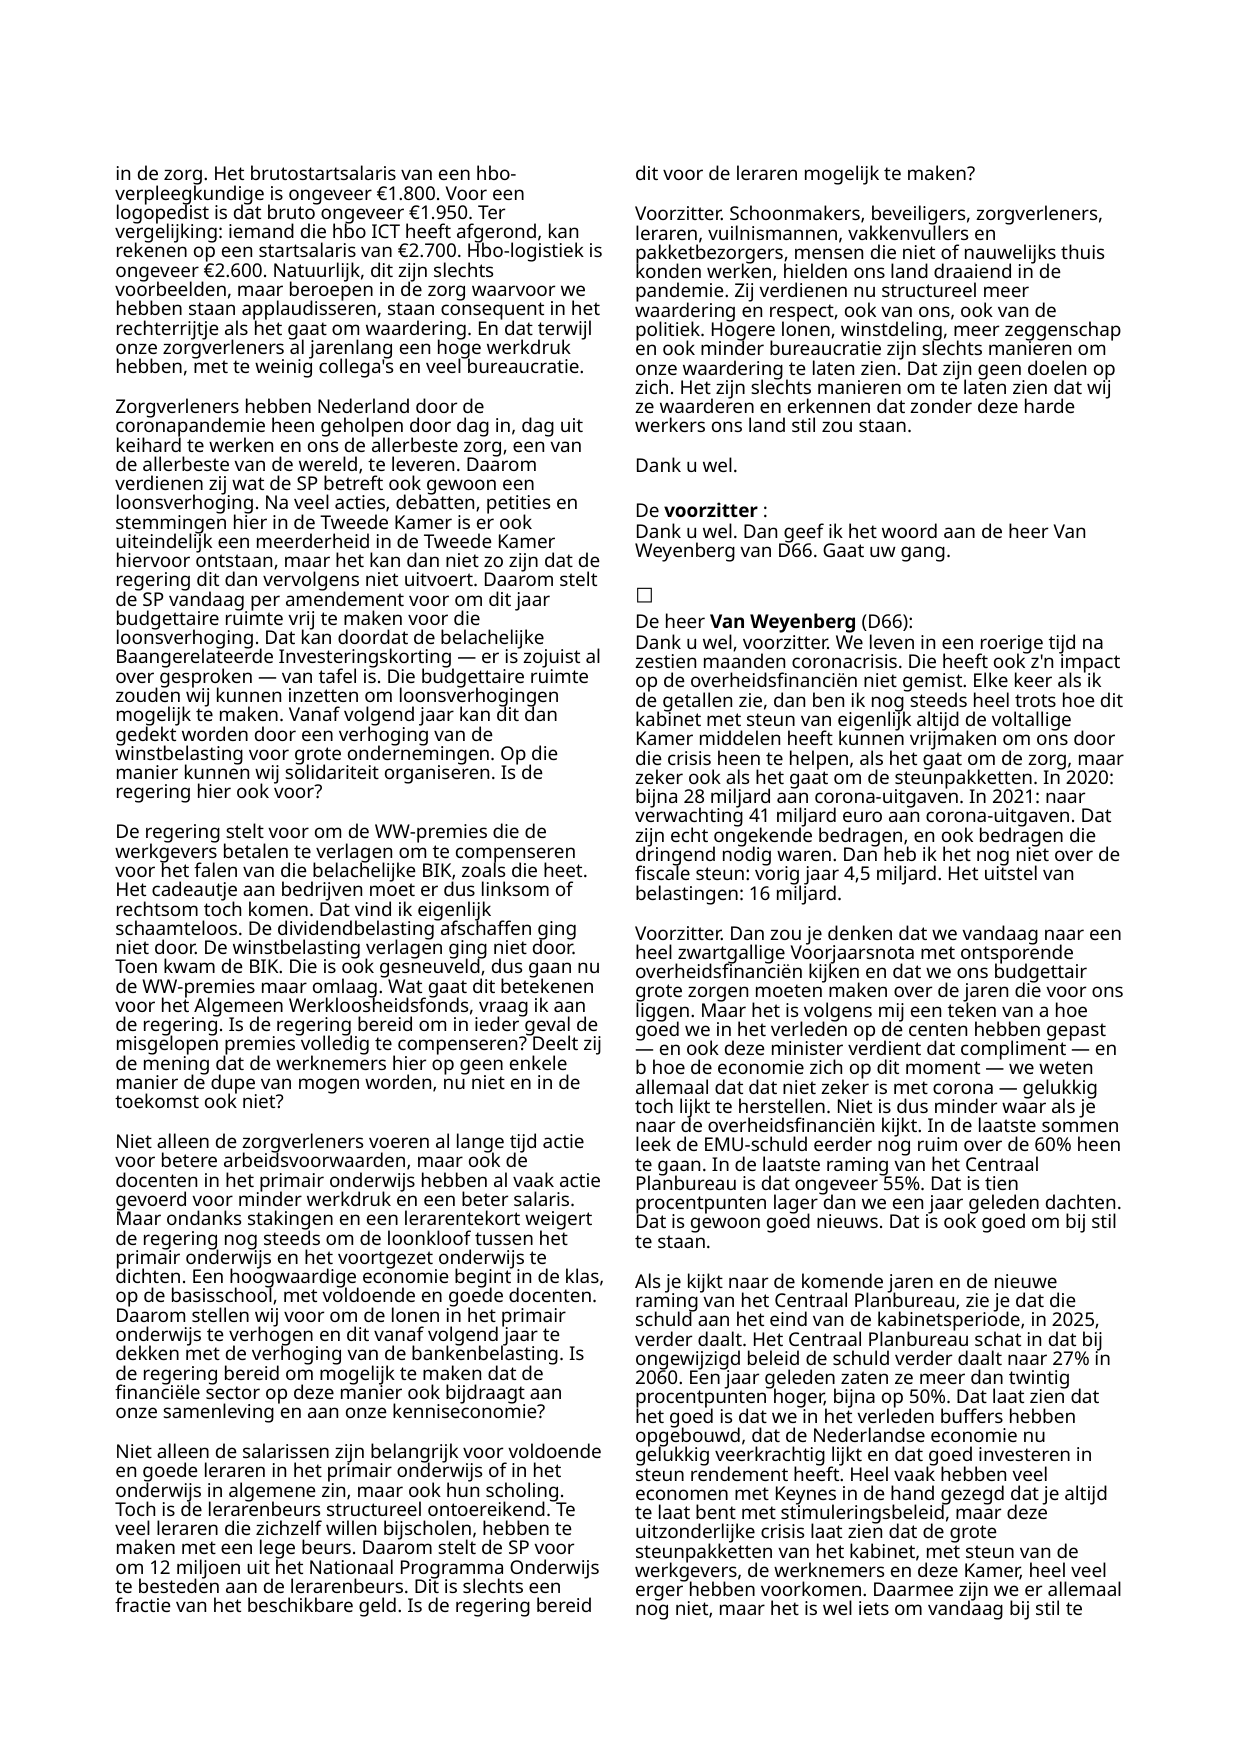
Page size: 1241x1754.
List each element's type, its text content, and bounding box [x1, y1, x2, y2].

text Niet alleen de zorgverleners voeren al lange tijd actie voor betere arbeidsvoorwaarden, maar ook de docenten in het primair onderwijs hebben al vaak actie gevoerd voor minder werkdruk en een beter salaris. Maar ondanks stakingen en een lerarentekort weigert de regering nog steeds om de loonkloof tussen het primair onderwijs en het voortgezet onderwijs te dichten. Een hoogwaardige economie begint in de klas, op de basisschool, met voldoende en goede docenten. Daarom stellen wij voor om de lonen in het primair onderwijs te verhogen en dit vanaf volgend jaar te dekken met de verhoging van de bankenbelasting. Is de regering bereid om mogelijk te maken dat de financiële sector op deze manier ook bijdraagt aan onze samenleving en aan onze kenniseconomie? [115, 1133, 605, 1422]
text Zorgverleners hebben Nederland door de coronapandemie heen geholpen door dag in, dag uit keihard te werken en ons de allerbeste zorg, een van de allerbeste van de wereld, te leveren. Daarom verdienen zij wat de SP betreft ook gewoon een loonsverhoging. Na veel acties, debatten, petities en stemmingen hier in de Tweede Kamer is er ook uiteindelijk een meerderheid in de Tweede Kamer hiervoor ontstaan, maar het kan dan niet zo zijn dat de regering dit dan vervolgens niet uitvoert. Daarom stelt de SP vandaag per amendement voor om dit jaar budgettaire ruimte vrij te maken voor die loonsverhoging. Dat kan doordat de belachelijke Baangerelateerde Investeringskorting — er is zojuist al over gesproken — van tafel is. Die budgettaire ruimte zouden wij kunnen inzetten om loonsverhogingen mogelijk te maken. Vanaf volgend jaar kan dit dan gedekt worden door een verhoging van de winstbelasting voor grote ondernemingen. Op die manier kunnen wij solidariteit organiseren. Is de regering hier ook voor? [115, 398, 605, 803]
text De heer Van Weyenberg (D66): [635, 608, 1125, 634]
text De voorzitter : [635, 497, 1125, 523]
text De regering stelt voor om de WW-premies die de werkgevers betalen te verlagen om te compenseren voor het falen van die belachelijke BIK, zoals die heet. Het cadeautje aan bedrijven moet er dus linksom of rechtsom toch komen. Dat vind ik eigenlijk schaamteloos. De dividendbelasting afschaffen ging niet door. De winstbelasting verlagen ging niet door. Toen kwam de BIK. Die is ook gesneuveld, dus gaan nu de WW-premies maar omlaag. Wat gaat dit betekenen voor het Algemeen Werkloosheidsfonds, vraag ik aan de regering. Is de regering bereid om in ieder geval de misgelopen premies volledig te compenseren? Deelt zij de mening dat de werknemers hier op geen enkele manier de dupe van mogen worden, nu niet en in de toekomst ook niet? [115, 823, 605, 1112]
text in de zorg. Het brutostartsalaris van een hbo-verpleegkundige is ongeveer €1.800. Voor een logopedist is dat bruto ongeveer €1.950. Ter vergelijking: iemand die hbo ICT heeft afgerond, kan rekenen op een startsalaris van €2.700. Hbo-logistiek is ongeveer €2.600. Natuurlijk, dit zijn slechts voorbeelden, maar beroepen in de zorg waarvoor we hebben staan applaudisseren, staan consequent in het rechterrijtje als het gaat om waardering. En dat terwijl onze zorgverleners al jarenlang een hoge werkdruk hebben, met te weinig collega's en veel bureaucratie. [115, 165, 605, 377]
text Als je kijkt naar de komende jaren en de nieuwe raming van het Centraal Planbureau, zie je dat die schuld aan het eind van de kabinetsperiode, in 2025, verder daalt. Het Centraal Planbureau schat in dat bij ongewijzigd beleid de schuld verder daalt naar 27% in 2060. Een jaar geleden zaten ze meer dan twintig procentpunten hoger, bijna op 50%. Dat laat zien dat het goed is dat we in het verleden buffers hebben opgebouwd, dat de Nederlandse economie nu gelukkig veerkrachtig lijkt en dat goed investeren in steun rendement heeft. Heel vaak hebben veel economen met Keynes in de hand gezegd dat je altijd te laat bent met stimuleringsbeleid, maar deze uitzonderlijke crisis laat zien dat de grote steunpakketten van het kabinet, met steun van de werkgevers, de werknemers en deze Kamer, heel veel erger hebben voorkomen. Daarmee zijn we er allemaal nog niet, maar het is wel iets om vandaag bij stil te [635, 1273, 1125, 1620]
text dit voor de leraren mogelijk te maken? [635, 165, 1125, 184]
text Niet alleen de salarissen zijn belangrijk voor voldoende en goede leraren in het primair onderwijs of in het onderwijs in algemene zin, maar ook hun scholing. Toch is de lerarenbeurs structureel ontoereikend. Te veel leraren die zichzelf willen bijscholen, hebben te maken met een lege beurs. Daarom stelt de SP voor om 12 miljoen uit het Nationaal Programma Onderwijs te besteden aan de lerarenbeurs. Dit is slechts een fractie van het beschikbare geld. Is de regering bereid [115, 1443, 605, 1616]
text Dank u wel. Dan geef ik het woord aan de heer Van Weyenberg van D66. Gaat uw gang. [635, 523, 1125, 562]
text Dank u wel, voorzitter. We leven in een roerige tijd na zestien maanden coronacrisis. Die heeft ook z'n impact op de overheidsfinanciën niet gemist. Elke keer als ik de getallen zie, dan ben ik nog steeds heel trots hoe dit kabinet met steun van eigenlijk altijd de voltallige Kamer middelen heeft kunnen vrijmaken om ons door die crisis heen te helpen, als het gaat om de zorg, maar zeker ook als het gaat om de steunpakketten. In 2020: bijna 28 miljard aan corona-uitgaven. In 2021: naar verwachting 41 miljard euro aan corona-uitgaven. Dat zijn echt ongekende bedragen, en ook bedragen die dringend nodig waren. Dan heb ik het nog niet over de fiscale steun: vorig jaar 4,5 miljard. Het uitstel van belastingen: 16 miljard. [635, 634, 1125, 904]
text ⬜ [635, 582, 1125, 608]
text Dank u wel. [635, 457, 1125, 477]
text Voorzitter. Dan zou je denken dat we vandaag naar een heel zwartgallige Voorjaarsnota met ontsporende overheidsfinanciën kijken en dat we ons budgettair grote zorgen moeten maken over de jaren die voor ons liggen. Maar het is volgens mij een teken van a hoe goed we in het verleden op de centen hebben gepast — en ook deze minister verdient dat compliment — en b hoe de economie zich op dit moment — we weten allemaal dat dat niet zeker is met corona — gelukkig toch lijkt te herstellen. Niet is dus minder waar als je naar de overheidsfinanciën kijkt. In de laatste sommen leek de EMU-schuld eerder nog ruim over de 60% heen te gaan. In de laatste raming van het Centraal Planbureau is dat ongeveer 55%. Dat is tien procentpunten lager dan we een jaar geleden dachten. Dat is gewoon goed nieuws. Dat is ook goed om bij stil te staan. [635, 924, 1125, 1252]
text Voorzitter. Schoonmakers, beveiligers, zorgverleners, leraren, vuilnismannen, vakkenvullers en pakketbezorgers, mensen die niet of nauwelijks thuis konden werken, hielden ons land draaiend in de pandemie. Zij verdienen nu structureel meer waardering en respect, ook van ons, ook van de politiek. Hogere lonen, winstdeling, meer zeggenschap en ook minder bureaucratie zijn slechts manieren om onze waardering te laten zien. Dat zijn geen doelen op zich. Het zijn slechts manieren om te laten zien dat wij ze waarderen en erkennen dat zonder deze harde werkers ons land stil zou staan. [635, 205, 1125, 437]
